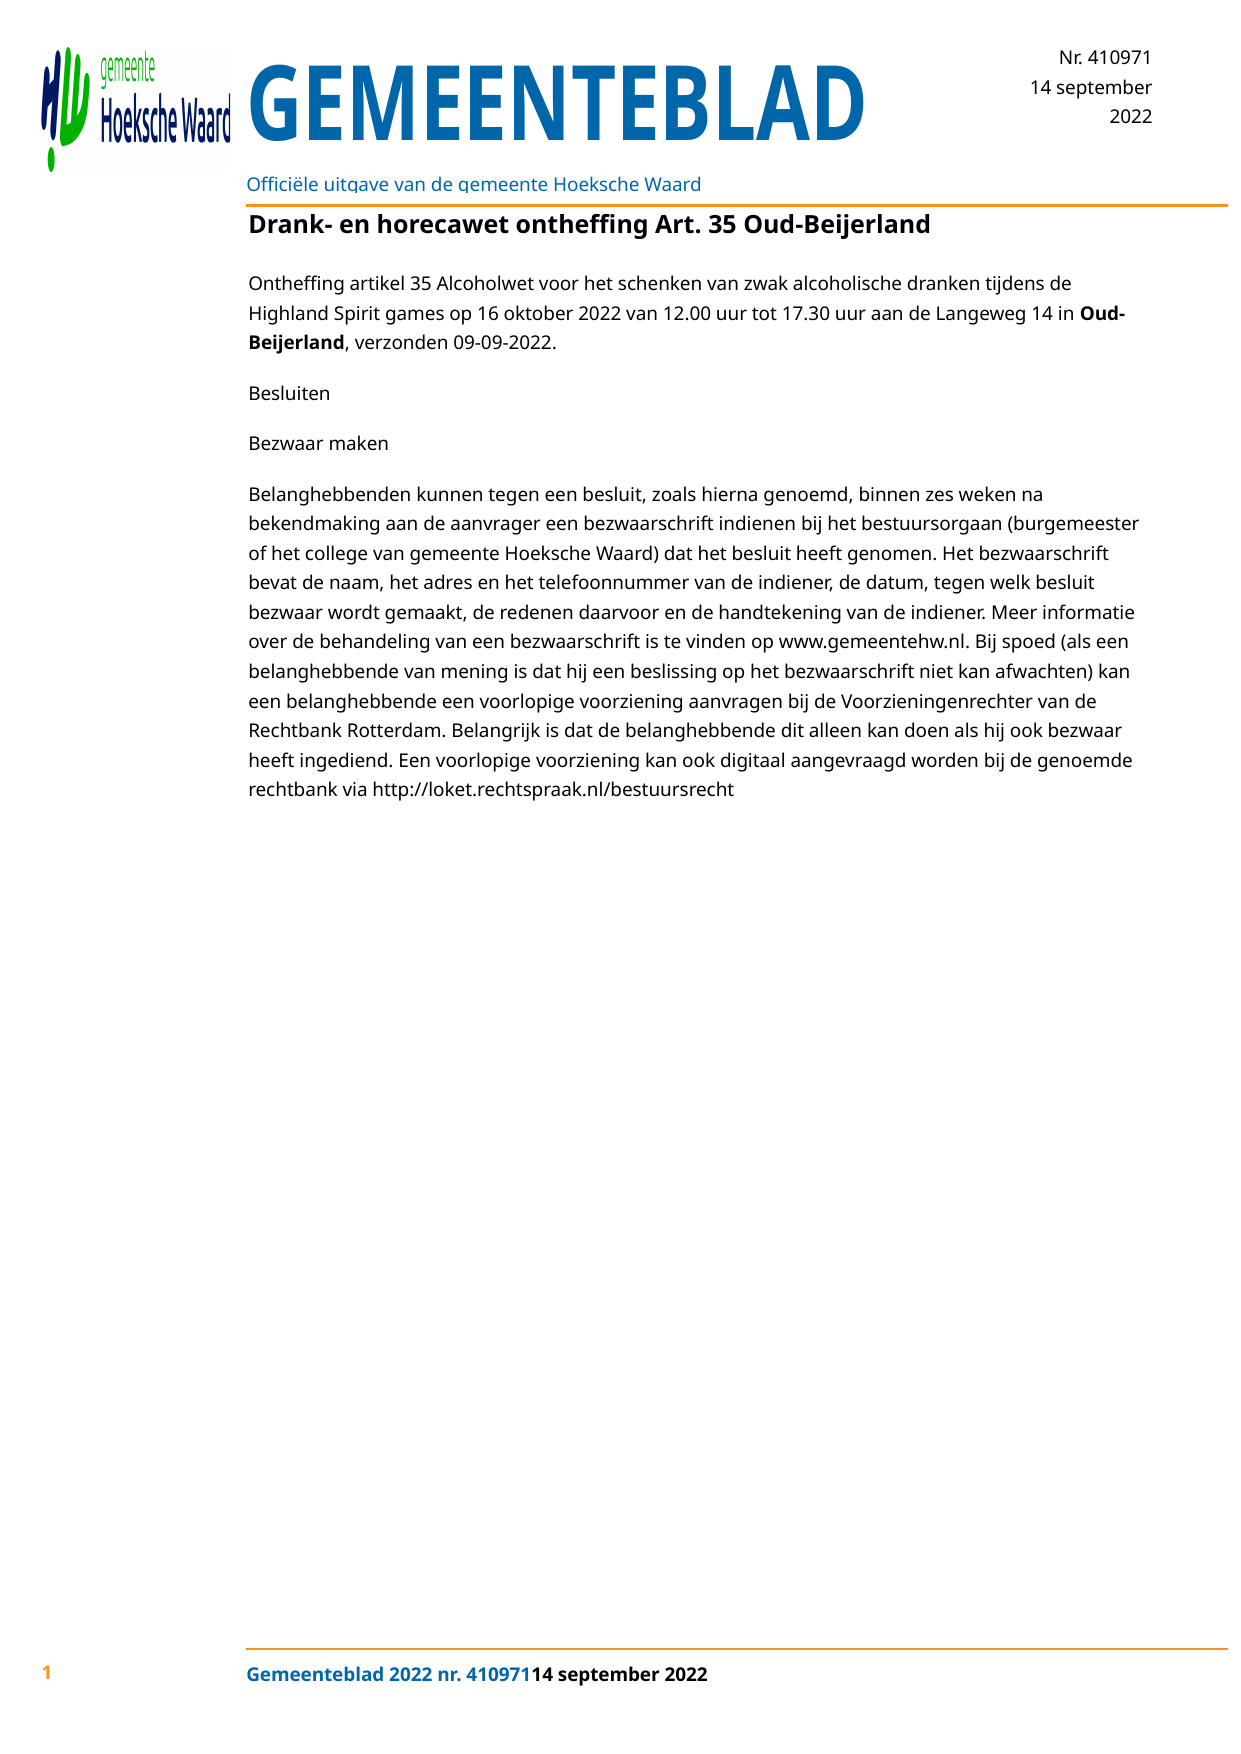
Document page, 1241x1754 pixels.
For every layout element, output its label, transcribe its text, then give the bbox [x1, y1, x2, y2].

text Belanghebbenden kunnen tegen een besluit, zoals hierna genoemd, binnen zes weken na bekendmaking aan de aanvrager een bezwaarschrift indienen bij het bestuursorgaan (burgemeester of het college van gemeente Hoeksche Waard) dat het besluit heeft genomen. Het bezwaarschrift bevat de naam, het adres en het telefoonnummer van de indiener, de datum, tegen welk besluit bezwaar wordt gemaakt, de redenen daarvoor en de handtekening van de indiener. Meer informatie over de behandeling van een bezwaarschrift is te vinden op www.gemeentehw.nl. Bij spoed (als een belanghebbende van mening is dat hij een beslissing op het bezwaarschrift niet kan afwachten) kan een belanghebbende een voorlopige voorziening aanvragen bij de Voorzieningenrechter van de Rechtbank Rotterdam. Belangrijk is dat de belanghebbende dit alleen kan doen als hij ook bezwaar heeft ingediend. Een voorlopige voorziening kan ook digitaal aangevraagd worden bij de genoemde rechtbank via http://loket.rechtspraak.nl/bestuursrecht [248, 481, 1152, 802]
text Bezwaar maken [248, 430, 1152, 456]
picture [41, 47, 231, 172]
text Besluiten [248, 380, 1152, 406]
text Drank- en horecawet ontheffing Art. 35 Oud-Beijerland [248, 207, 1152, 241]
text Ontheffing artikel 35 Alcoholwet voor het schenken van zwak alcoholische dranken tijdens de Highland Spirit games op 16 oktober 2022 van 12.00 uur tot 17.30 uur aan de Langeweg 14 in Oud-Beijerland, verzonden 09-09-2022. [248, 270, 1152, 355]
